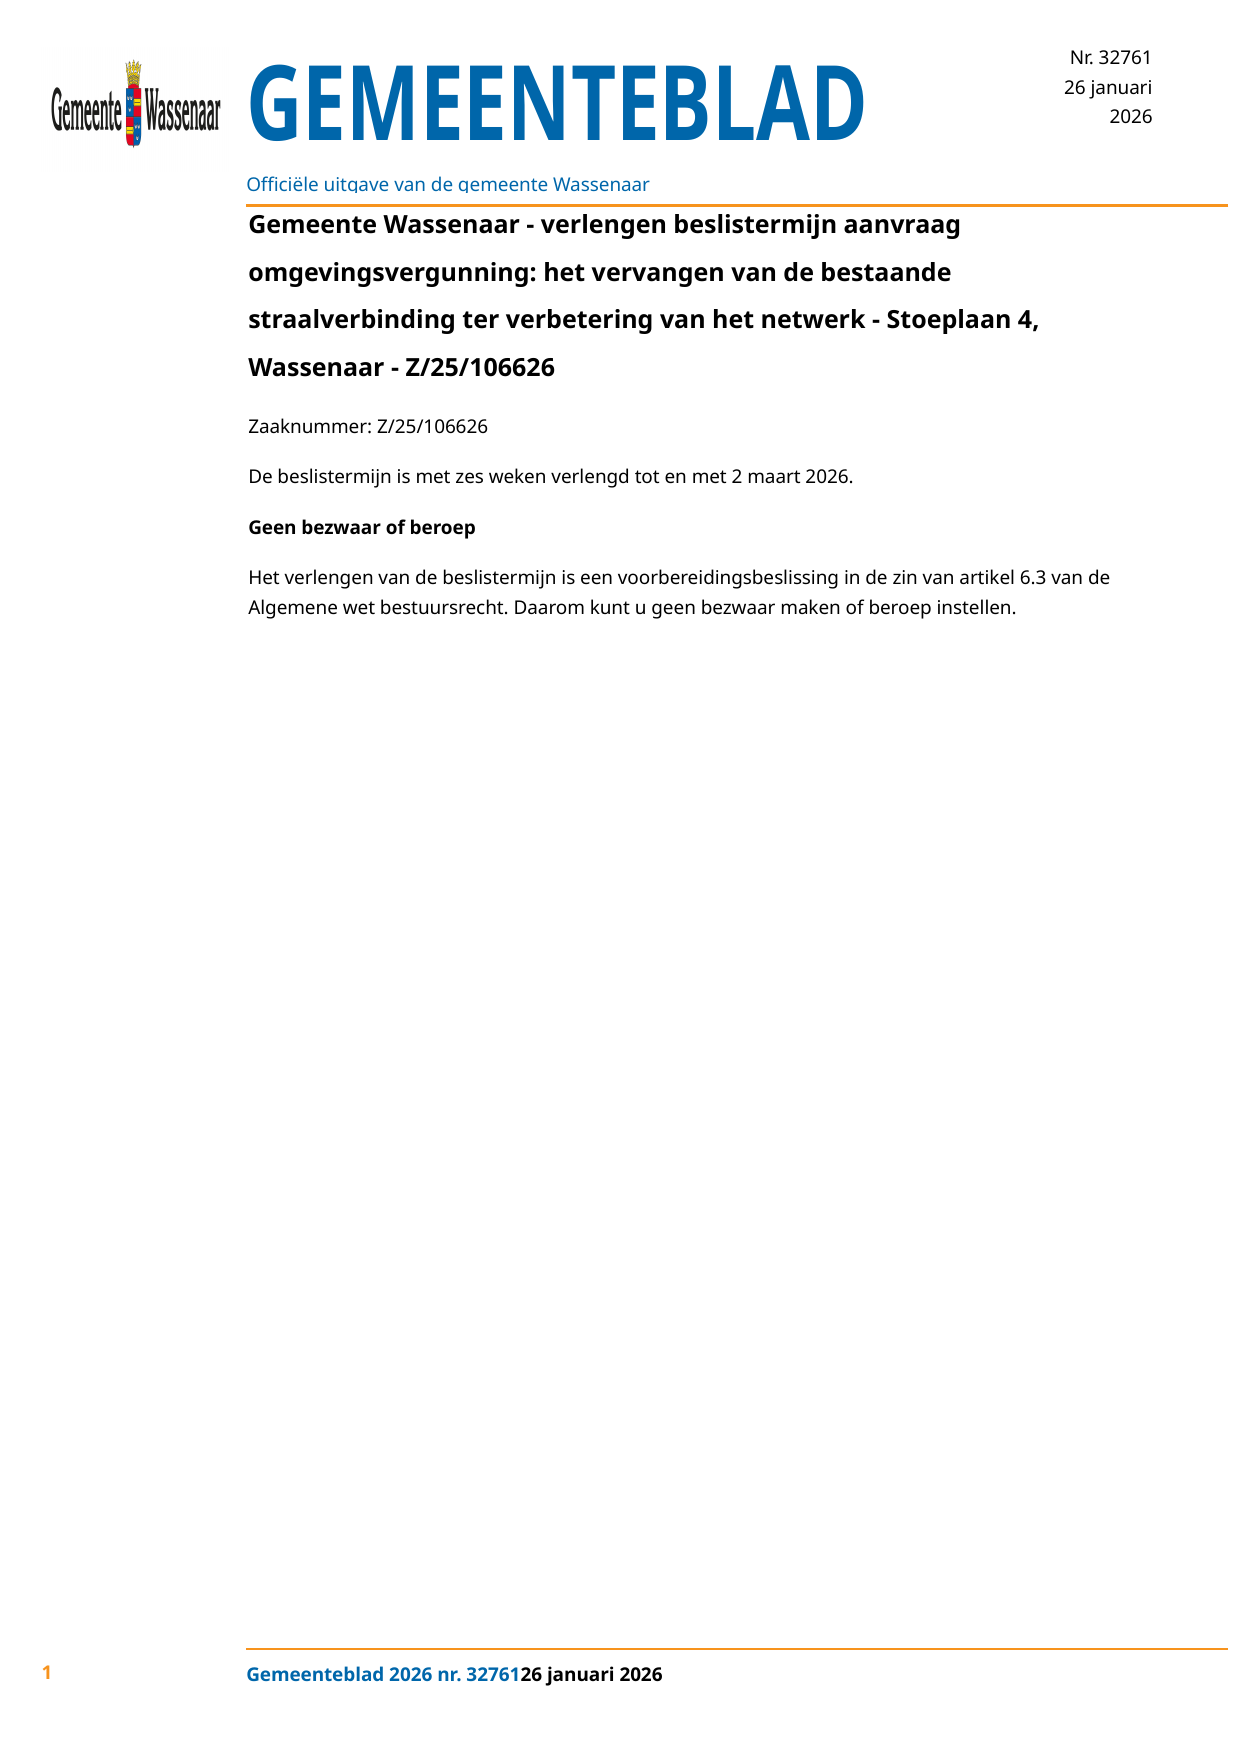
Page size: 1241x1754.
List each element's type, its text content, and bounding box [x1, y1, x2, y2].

text Gemeente Wassenaar - verlengen beslistermijn aanvraag omgevingsvergunning: het vervangen van de bestaande straalverbinding ter verbetering van het netwerk - Stoeplaan 4, Wassenaar - Z/25/106626 [248, 207, 1152, 384]
text De beslistermijn is met zes weken verlengd tot en met 2 maart 2026. [248, 463, 1152, 489]
picture [41, 47, 231, 172]
text Het verlengen van de beslistermijn is een voorbereidingsbeslissing in de zin van artikel 6.3 van de Algemene wet bestuursrecht. Daarom kunt u geen bezwaar maken of beroep instellen. [248, 564, 1152, 620]
text Zaaknummer: Z/25/106626 [248, 413, 1152, 439]
text Geen bezwaar of beroep [248, 514, 1152, 540]
